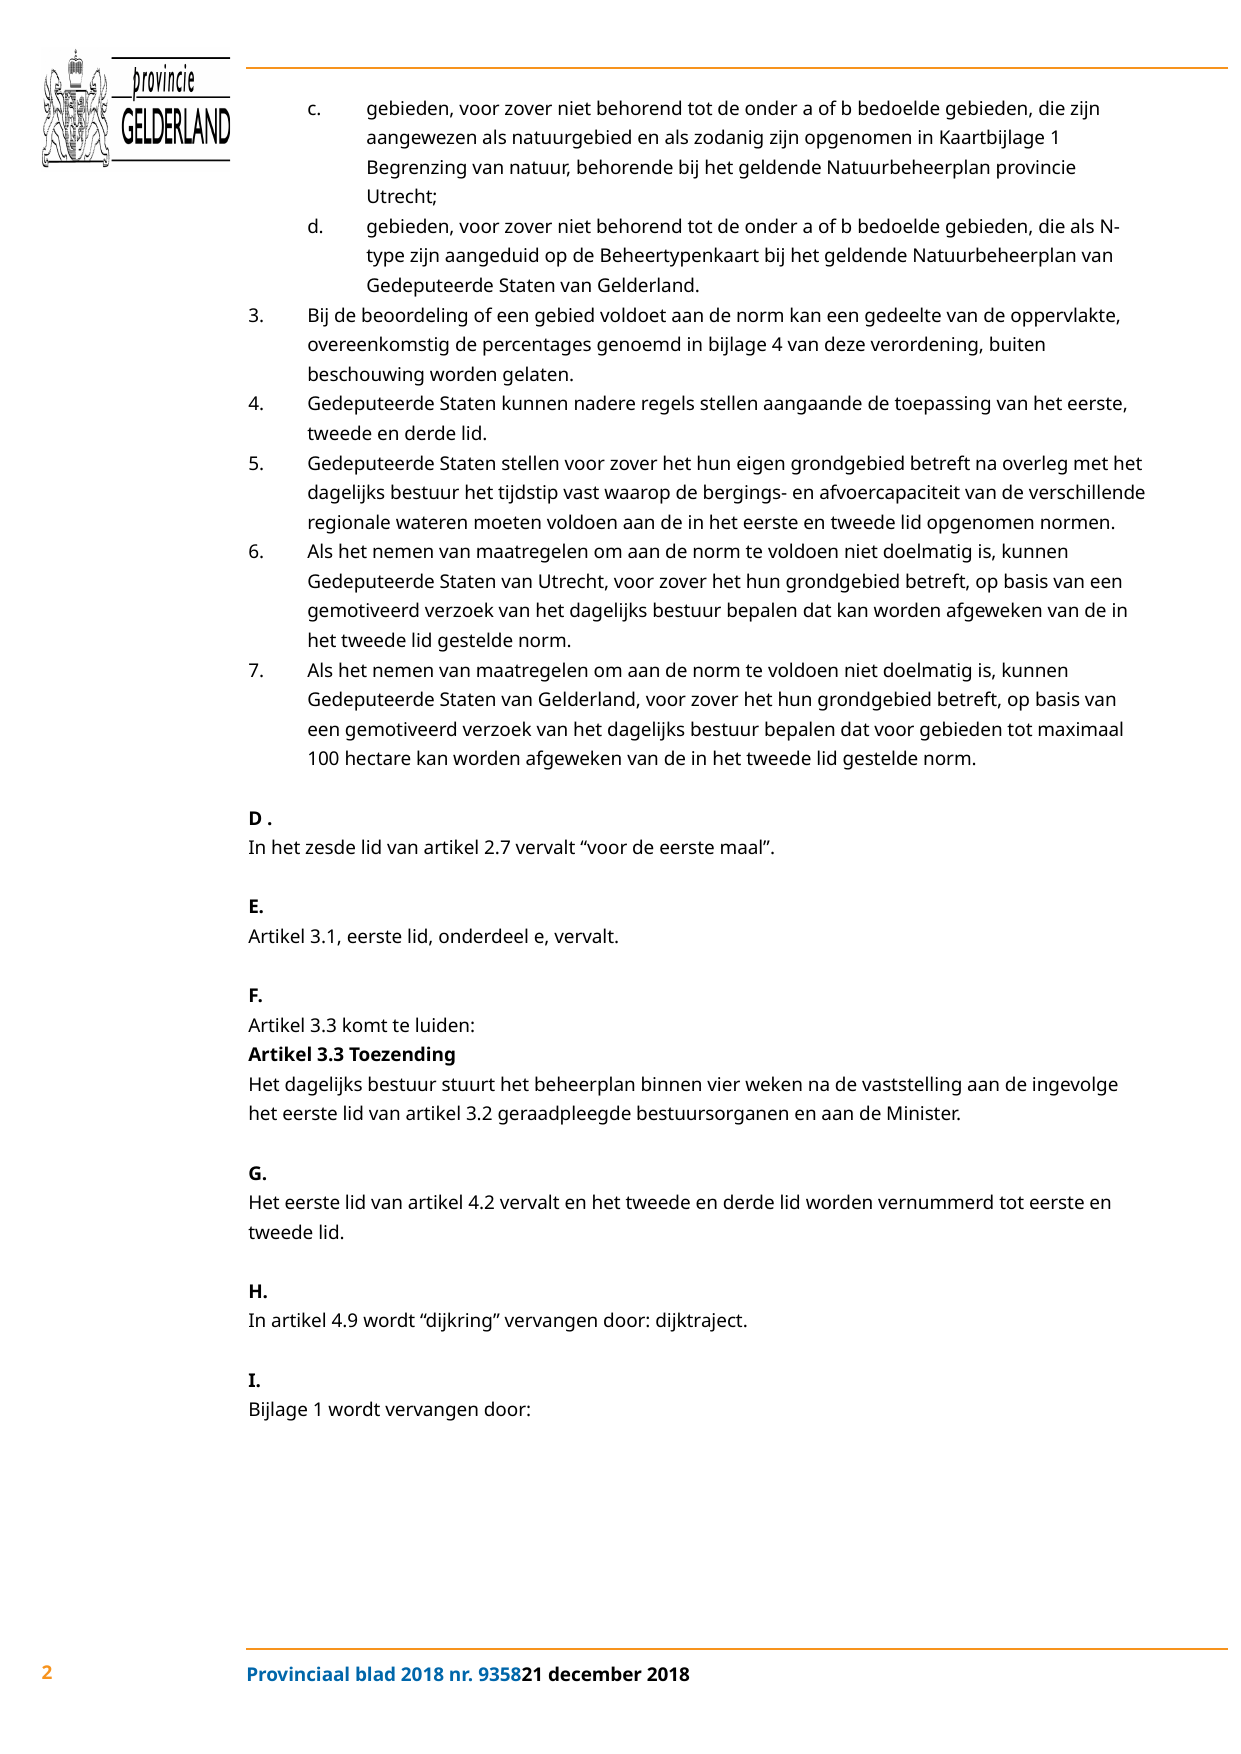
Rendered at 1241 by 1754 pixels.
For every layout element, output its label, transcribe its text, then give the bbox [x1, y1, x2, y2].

text Het eerste lid van artikel 4.2 vervalt en het tweede en derde lid worden vernummerd tot eerste en tweede lid. [248, 1189, 1152, 1245]
list Als het nemen van maatregelen om aan de norm te voldoen niet doelmatig is, kunnen Gedeputeerde Staten van Gelderland, voor zover het hun grondgebied betreft, op basis van een gemotiveerd verzoek van het dagelijks bestuur bepalen dat voor gebieden tot maximaal 100 hectare kan worden afgeweken van de in het tweede lid gestelde norm. [248, 657, 1152, 771]
list Gedeputeerde Staten stellen voor zover het hun eigen grondgebied betreft na overleg met het dagelijks bestuur het tijdstip vast waarop de bergings- en afvoercapaciteit van de verschillende regionale wateren moeten voldoen aan de in het eerste en tweede lid opgenomen normen. [248, 450, 1152, 535]
picture [41, 47, 231, 172]
text Bijlage 1 wordt vervangen door: [248, 1396, 1152, 1422]
text I. [248, 1367, 1152, 1393]
text Artikel 3.3 komt te luiden: [248, 1012, 1152, 1038]
list Als het nemen van maatregelen om aan de norm te voldoen niet doelmatig is, kunnen Gedeputeerde Staten van Utrecht, voor zover het hun grondgebied betreft, op basis van een gemotiveerd verzoek van het dagelijks bestuur bepalen dat kan worden afgeweken van de in het tweede lid gestelde norm. [248, 538, 1152, 653]
text F. [248, 982, 1152, 1008]
text In artikel 4.9 wordt “dijkring” vervangen door: dijktraject. [248, 1308, 1152, 1333]
text H. [248, 1278, 1152, 1304]
list Gedeputeerde Staten kunnen nadere regels stellen aangaande de toepassing van het eerste, tweede en derde lid. [248, 391, 1152, 446]
list Bij de beoordeling of een gebied voldoet aan de norm kan een gedeelte van de oppervlakte, overeenkomstig de percentages genoemd in bijlage 4 van deze verordening, buiten beschouwing worden gelaten. [248, 302, 1152, 387]
text Artikel 3.3 Toezending [248, 1041, 1152, 1067]
text In het zesde lid van artikel 2.7 vervalt “voor de eerste maal”. [248, 834, 1152, 860]
text G. [248, 1160, 1152, 1186]
list gebieden, voor zover niet behorend tot de onder a of b bedoelde gebieden, die zijn aangewezen als natuurgebied en als zodanig zijn opgenomen in Kaartbijlage 1 Begrenzing van natuur, behorende bij het geldende Natuurbeheerplan provincie Utrecht; [307, 95, 1152, 209]
text E. [248, 893, 1152, 919]
text Het dagelijks bestuur stuurt het beheerplan binnen vier weken na de vaststelling aan de ingevolge het eerste lid van artikel 3.2 geraadpleegde bestuursorganen en aan de Minister. [248, 1071, 1152, 1126]
text D . [248, 805, 1152, 831]
list gebieden, voor zover niet behorend tot de onder a of b bedoelde gebieden, die als N-type zijn aangeduid op de Beheertypenkaart bij het geldende Natuurbeheerplan van Gedeputeerde Staten van Gelderland. [307, 213, 1152, 298]
text Artikel 3.1, eerste lid, onderdeel e, vervalt. [248, 923, 1152, 949]
